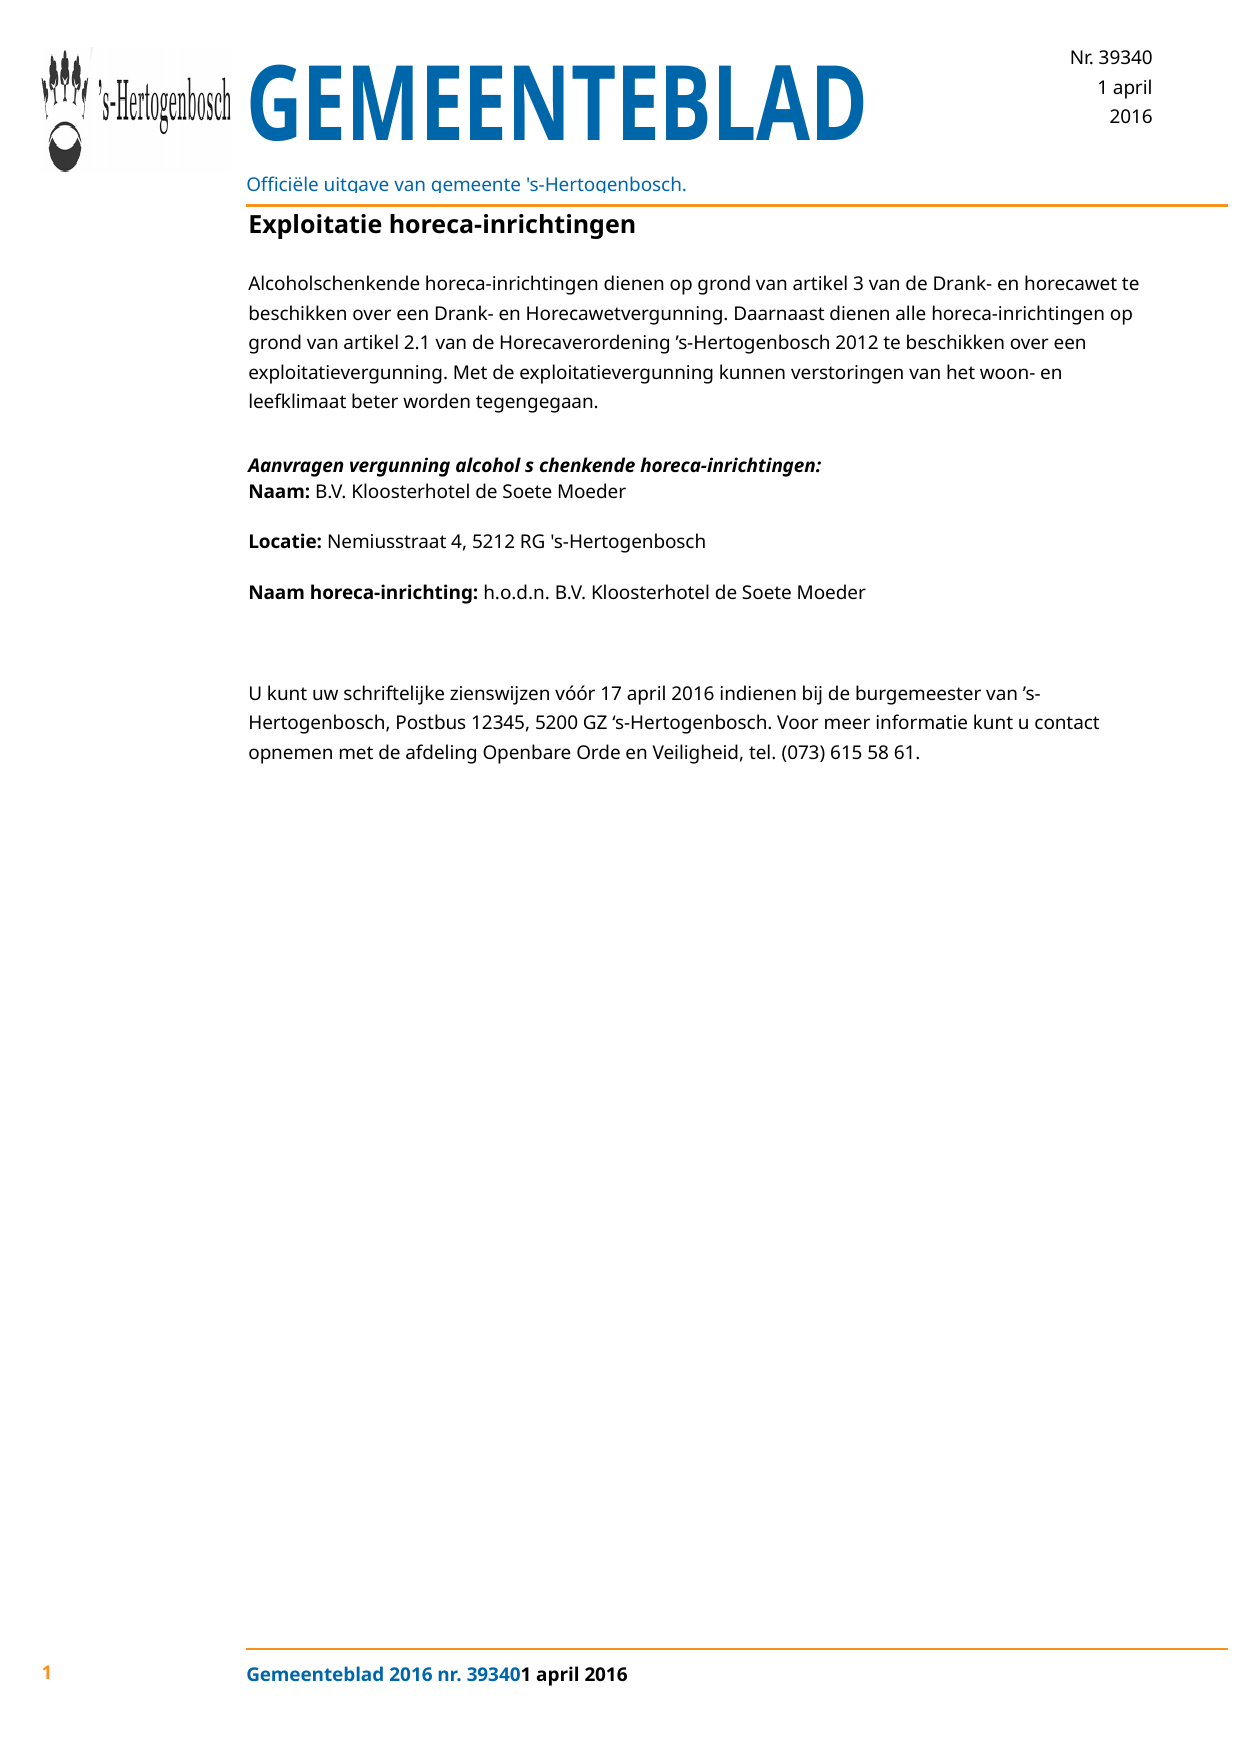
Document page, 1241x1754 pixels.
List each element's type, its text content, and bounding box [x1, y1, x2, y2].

text Naam: B.V. Kloosterhotel de Soete Moeder [248, 478, 1152, 504]
text Aanvragen vergunning alcohol s chenkende horeca-inrichtingen: [248, 453, 1152, 478]
text Alcoholschenkende horeca-inrichtingen dienen op grond van artikel 3 van de Drank- en horecawet te beschikken over een Drank- en Horecawetvergunning. Daarnaast dienen alle horeca-inrichtingen op grond van artikel 2.1 van de Horecaverordening ’s-Hertogenbosch 2012 te beschikken over een exploitatievergunning. Met de exploitatievergunning kunnen verstoringen van het woon- en leefklimaat beter worden tegengegaan. [248, 270, 1152, 414]
text U kunt uw schriftelijke zienswijzen vóór 17 april 2016 indienen bij de burgemeester van ’s-Hertogenbosch, Postbus 12345, 5200 GZ ‘s-Hertogenbosch. Voor meer informatie kunt u contact opnemen met de afdeling Openbare Orde en Veiligheid, tel. (073) 615 58 61. [248, 680, 1152, 765]
text Exploitatie horeca-inrichtingen [248, 207, 1152, 241]
text Locatie: Nemiusstraat 4, 5212 RG 's-Hertogenbosch [248, 529, 1152, 554]
picture [41, 47, 231, 172]
text Naam horeca-inrichting: h.o.d.n. B.V. Kloosterhotel de Soete Moeder [248, 579, 1152, 605]
